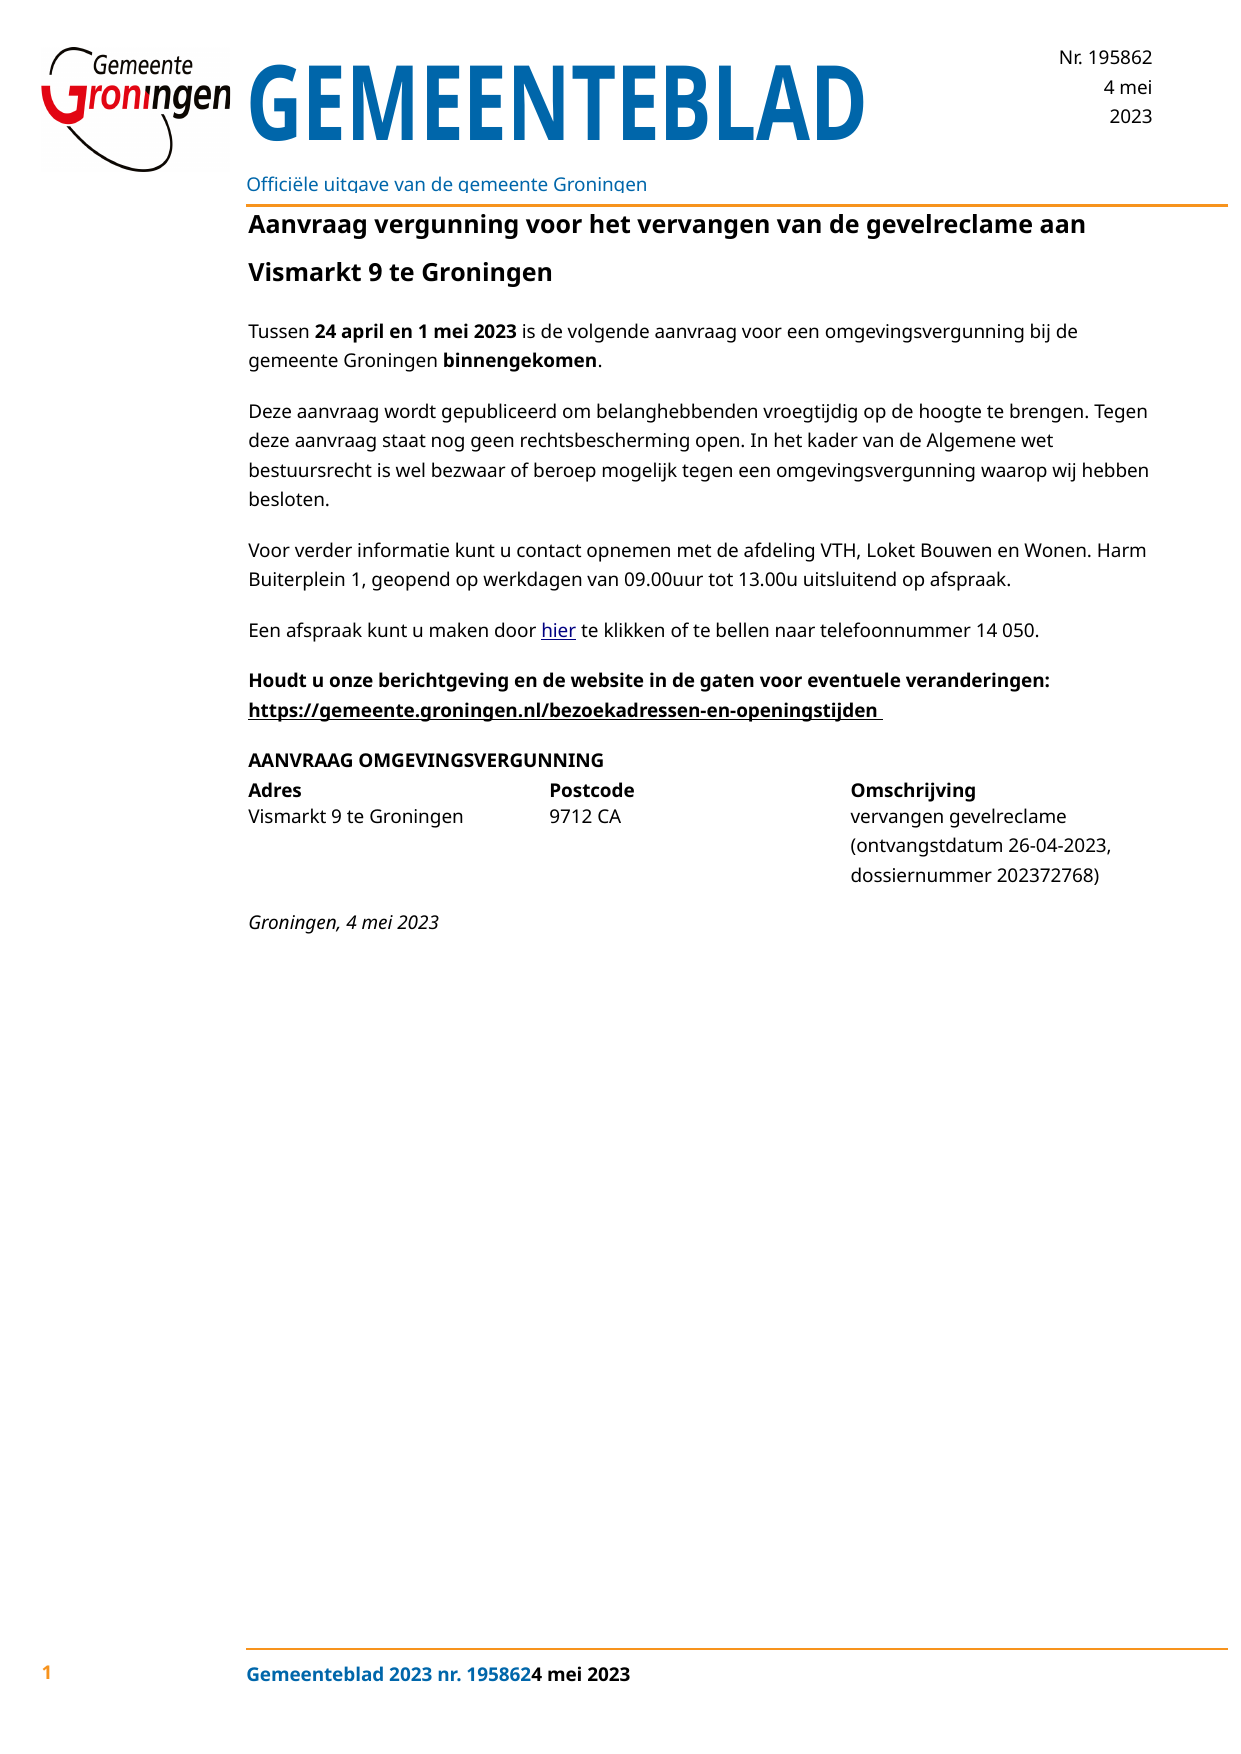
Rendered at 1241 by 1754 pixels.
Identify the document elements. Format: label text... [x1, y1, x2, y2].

table_header Omschrijving [850, 777, 1152, 803]
text AANVRAAG OMGEVINGSVERGUNNING [248, 747, 1152, 773]
text Aanvraag vergunning voor het vervangen van de gevelreclame aan Vismarkt 9 te Groningen [248, 207, 1152, 288]
picture [41, 47, 231, 172]
text Deze aanvraag wordt gepubliceerd om belanghebbenden vroegtijdig op de hoogte te brengen. Tegen deze aanvraag staat nog geen rechtsbescherming open. In het kader van de Algemene wet bestuursrecht is wel bezwaar of beroep mogelijk tegen een omgevingsvergunning waarop wij hebben besloten. [248, 398, 1152, 512]
text Een afspraak kunt u maken door hier te klikken of te bellen naar telefoonnummer 14 050. [248, 617, 1152, 643]
text Houdt u onze berichtgeving en de website in de gaten voor eventuele veranderingen: https://gemeente.groningen.nl/bezoekadressen-en-openingstijden [248, 667, 1152, 723]
table_cell Vismarkt 9 te Groningen [248, 803, 549, 888]
table_header Postcode [549, 777, 850, 803]
text Voor verder informatie kunt u contact opnemen met de afdeling VTH, Loket Bouwen en Wonen. Harm Buiterplein 1, geopend op werkdagen van 09.00uur tot 13.00u uitsluitend op afspraak. [248, 537, 1152, 592]
table_cell 9712 CA [549, 803, 850, 888]
text Groningen, 4 mei 2023 [248, 909, 1152, 935]
text Tussen 24 april en 1 mei 2023 is de volgende aanvraag voor een omgevingsvergunning bij de gemeente Groningen binnengekomen. [248, 318, 1152, 373]
table_cell vervangen gevelreclame (ontvangstdatum 26-04-2023, dossiernummer 202372768) [850, 803, 1152, 888]
table_header Adres [248, 777, 549, 803]
